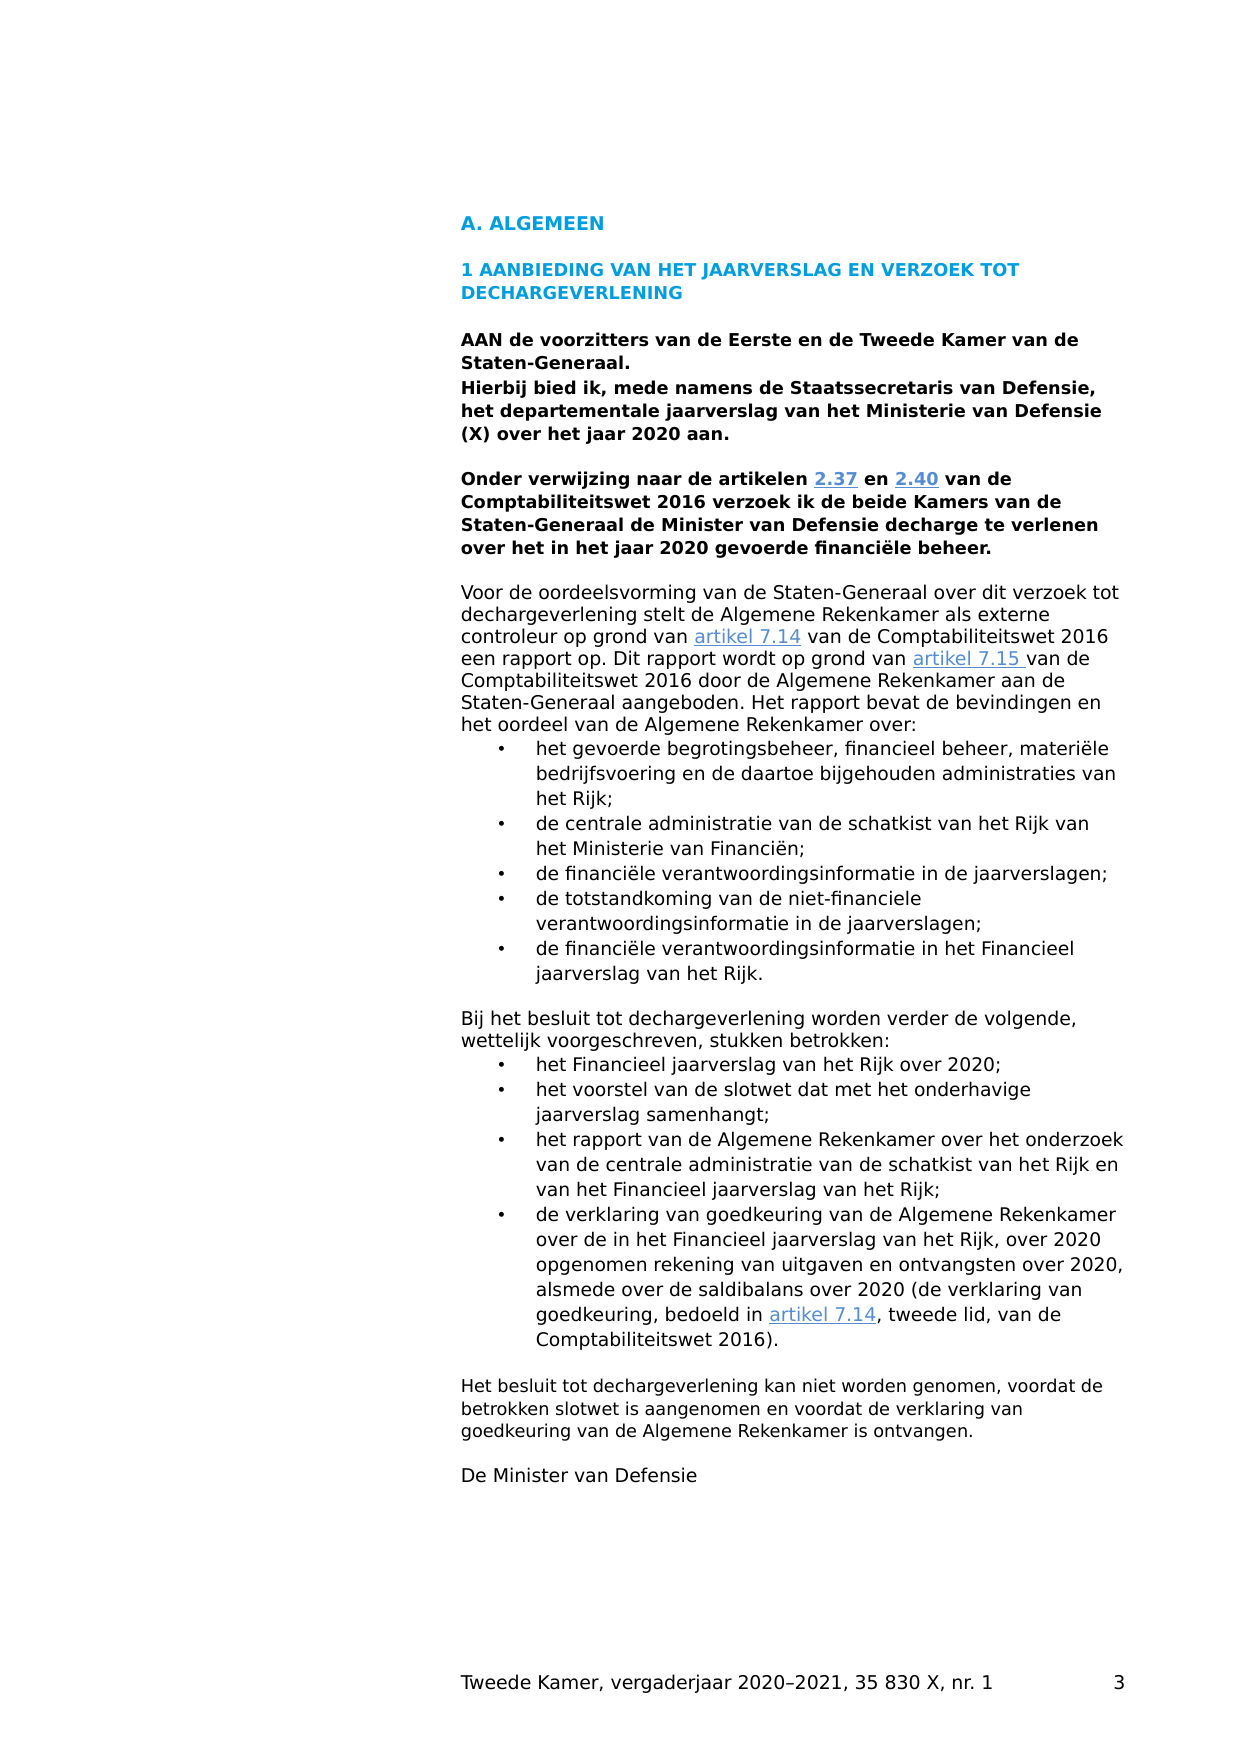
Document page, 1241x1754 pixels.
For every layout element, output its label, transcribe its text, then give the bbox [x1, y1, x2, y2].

text AAN de voorzitters van de Eerste en de Tweede Kamer van de Staten-Generaal. [461, 328, 1125, 374]
text Voor de oordeelsvorming van de Staten-Generaal over dit verzoek tot dechargeverlening stelt de Algemene Rekenkamer als externe controleur op grond van artikel 7.14 van de Comptabiliteitswet 2016 een rapport op. Dit rapport wordt op grond van artikel 7.15 van de Comptabiliteitswet 2016 door de Algemene Rekenkamer aan de Staten-Generaal aangeboden. Het rapport bevat de bevindingen en het oordeel van de Algemene Rekenkamer over: [461, 582, 1125, 736]
list het rapport van de Algemene Rekenkamer over het onderzoek van de centrale administratie van de schatkist van het Rijk en van het Financieel jaarverslag van het Rijk; [498, 1127, 1125, 1202]
text De Minister van Defensie [461, 1465, 1125, 1487]
list het Financieel jaarverslag van het Rijk over 2020; [498, 1052, 1125, 1077]
title 1 AANBIEDING VAN HET JAARVERSLAG EN VERZOEK TOT DECHARGEVERLENING [461, 258, 1125, 304]
text Bij het besluit tot dechargeverlening worden verder de volgende, wettelijk voorgeschreven, stukken betrokken: [461, 1008, 1125, 1052]
text Het besluit tot dechargeverlening kan niet worden genomen, voordat de betrokken slotwet is aangenomen en voordat de verklaring van goedkeuring van de Algemene Rekenkamer is ontvangen. [461, 1374, 1125, 1442]
title A. ALGEMEEN [461, 213, 1125, 235]
list de verklaring van goedkeuring van de Algemene Rekenkamer over de in het Financieel jaarverslag van het Rijk, over 2020 opgenomen rekening van uitgaven en ontvangsten over 2020, alsmede over de saldibalans over 2020 (de verklaring van goedkeuring, bedoeld in artikel 7.14, tweede lid, van de Comptabiliteitswet 2016). [498, 1202, 1125, 1352]
text Onder verwijzing naar de artikelen 2.37 en 2.40 van de Comptabiliteitswet 2016 verzoek ik de beide Kamers van de Staten-Generaal de Minister van Defensie decharge te verlenen over het in het jaar 2020 gevoerde financiële beheer. [461, 467, 1125, 559]
text Hierbij bied ik, mede namens de Staatssecretaris van Defensie, het departementale jaarverslag van het Ministerie van Defensie (X) over het jaar 2020 aan. [461, 376, 1125, 444]
list het voorstel van de slotwet dat met het onderhavige jaarverslag samenhangt; [498, 1077, 1125, 1127]
list de financiële verantwoordingsinformatie in de jaarverslagen; [498, 861, 1125, 886]
list de centrale administratie van de schatkist van het Rijk van het Ministerie van Financiën; [498, 811, 1125, 861]
list het gevoerde begrotingsbeheer, financieel beheer, materiële bedrijfsvoering en de daartoe bijgehouden administraties van het Rijk; [498, 736, 1125, 811]
list de totstandkoming van de niet-financiele verantwoordingsinformatie in de jaarverslagen; [498, 886, 1125, 936]
list de financiële verantwoordingsinformatie in het Financieel jaarverslag van het Rijk. [498, 936, 1125, 986]
